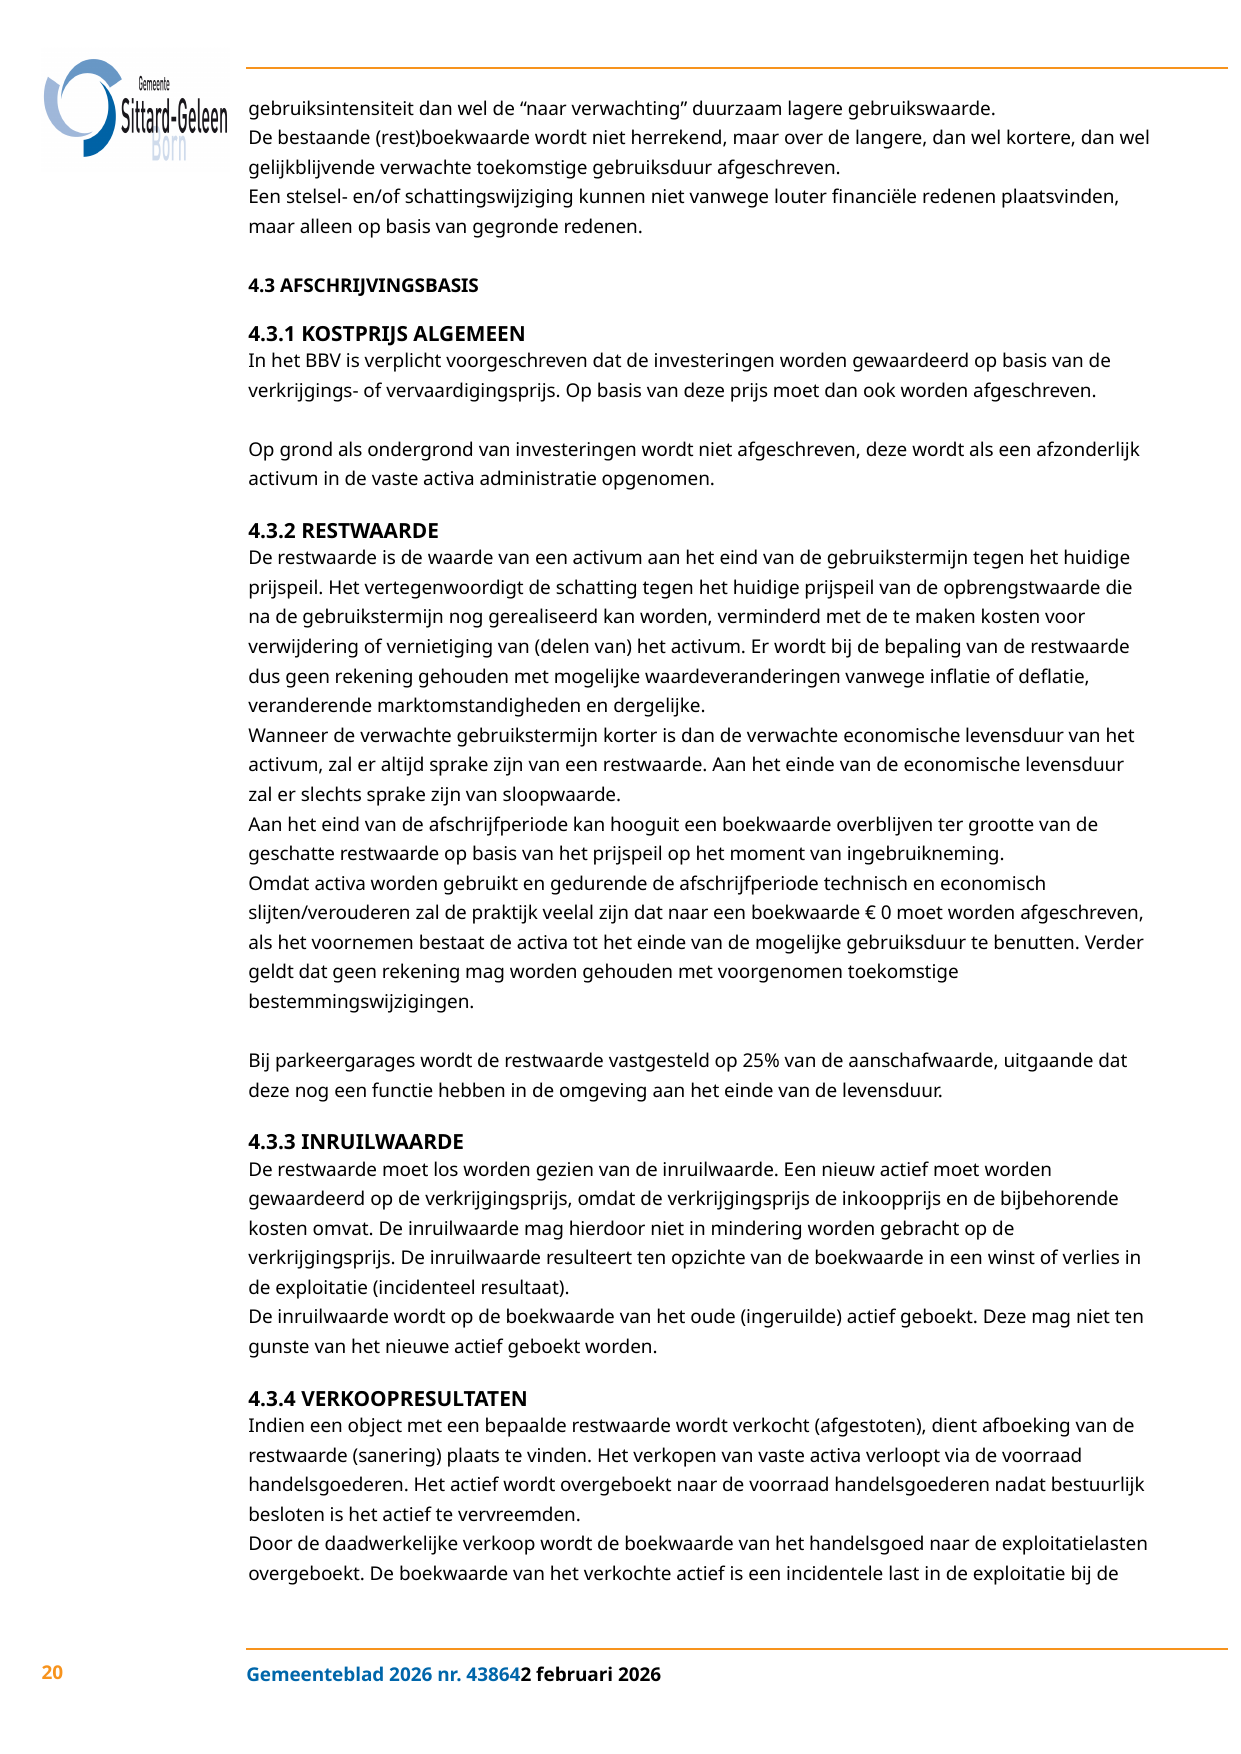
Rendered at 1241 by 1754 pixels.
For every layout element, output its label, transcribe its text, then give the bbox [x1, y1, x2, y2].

text Door de daadwerkelijke verkoop wordt de boekwaarde van het handelsgoed naar de exploitatielasten overgeboekt. De boekwaarde van het verkochte actief is een incidentele last in de exploitatie bij de [248, 1531, 1152, 1586]
text De bestaande (rest)boekwaarde wordt niet herrekend, maar over de langere, dan wel kortere, dan wel gelijkblijvende verwachte toekomstige gebruiksduur afgeschreven. [248, 124, 1152, 180]
text De restwaarde moet los worden gezien van de inruilwaarde. Een nieuw actief moet worden gewaardeerd op de verkrijgingsprijs, omdat de verkrijgingsprijs de inkoopprijs en de bijbehorende kosten omvat. De inruilwaarde mag hierdoor niet in mindering worden gebracht op de verkrijgingsprijs. De inruilwaarde resulteert ten opzichte van de boekwaarde in een winst of verlies in de exploitatie (incidenteel resultaat). [248, 1156, 1152, 1300]
picture [41, 47, 231, 172]
text 4.3.1 KOSTPRIJS ALGEMEEN [248, 319, 1152, 347]
text Een stelsel- en/of schattingswijziging kunnen niet vanwege louter financiële redenen plaatsvinden, maar alleen op basis van gegronde redenen. [248, 183, 1152, 239]
text De inruilwaarde wordt op de boekwaarde van het oude (ingeruilde) actief geboekt. Deze mag niet ten gunste van het nieuwe actief geboekt worden. [248, 1304, 1152, 1359]
text 4.3.4 VERKOOPRESULTATEN [248, 1384, 1152, 1412]
text Wanneer de verwachte gebruikstermijn korter is dan de verwachte economische levensduur van het activum, zal er altijd sprake zijn van een restwaarde. Aan het einde van de economische levensduur zal er slechts sprake zijn van sloopwaarde. [248, 722, 1152, 807]
text Aan het eind van de afschrijfperiode kan hooguit een boekwaarde overblijven ter grootte van de geschatte restwaarde op basis van het prijspeil op het moment van ingebruikneming. [248, 811, 1152, 866]
text gebruiksintensiteit dan wel de “naar verwachting” duurzaam lagere gebruikswaarde. [248, 95, 1152, 121]
text De restwaarde is de waarde van een activum aan het eind van de gebruikstermijn tegen het huidige prijspeil. Het vertegenwoordigt de schatting tegen het huidige prijspeil van de opbrengstwaarde die na de gebruikstermijn nog gerealiseerd kan worden, verminderd met de te maken kosten voor verwijdering of vernietiging van (delen van) het activum. Er wordt bij de bepaling van de restwaarde dus geen rekening gehouden met mogelijke waardeveranderingen vanwege inflatie of deflatie, veranderende marktomstandigheden en dergelijke. [248, 544, 1152, 718]
text Indien een object met een bepaalde restwaarde wordt verkocht (afgestoten), dient afboeking van de restwaarde (sanering) plaats te vinden. Het verkopen van vaste activa verloopt via de voorraad handelsgoederen. Het actief wordt overgeboekt naar de voorraad handelsgoederen nadat bestuurlijk besloten is het actief te vervreemden. [248, 1412, 1152, 1527]
text 4.3.2 RESTWAARDE [248, 516, 1152, 544]
text 4.3.3 INRUILWAARDE [248, 1127, 1152, 1156]
text In het BBV is verplicht voorgeschreven dat de investeringen worden gewaardeerd op basis van de verkrijgings- of vervaardigingsprijs. Op basis van deze prijs moet dan ook worden afgeschreven. [248, 347, 1152, 403]
text Bij parkeergarages wordt de restwaarde vastgesteld op 25% van de aanschafwaarde, uitgaande dat deze nog een functie hebben in de omgeving aan het einde van de levensduur. [248, 1047, 1152, 1103]
text 4.3 AFSCHRIJVINGSBASIS [248, 272, 1152, 298]
text Op grond als ondergrond van investeringen wordt niet afgeschreven, deze wordt als een afzonderlijk activum in de vaste activa administratie opgenomen. [248, 436, 1152, 491]
text Omdat activa worden gebruikt en gedurende de afschrijfperiode technisch en economisch slijten/verouderen zal de praktijk veelal zijn dat naar een boekwaarde € 0 moet worden afgeschreven, als het voornemen bestaat de activa tot het einde van de mogelijke gebruiksduur te benutten. Verder geldt dat geen rekening mag worden gehouden met voorgenomen toekomstige bestemmingswijzigingen. [248, 870, 1152, 1014]
